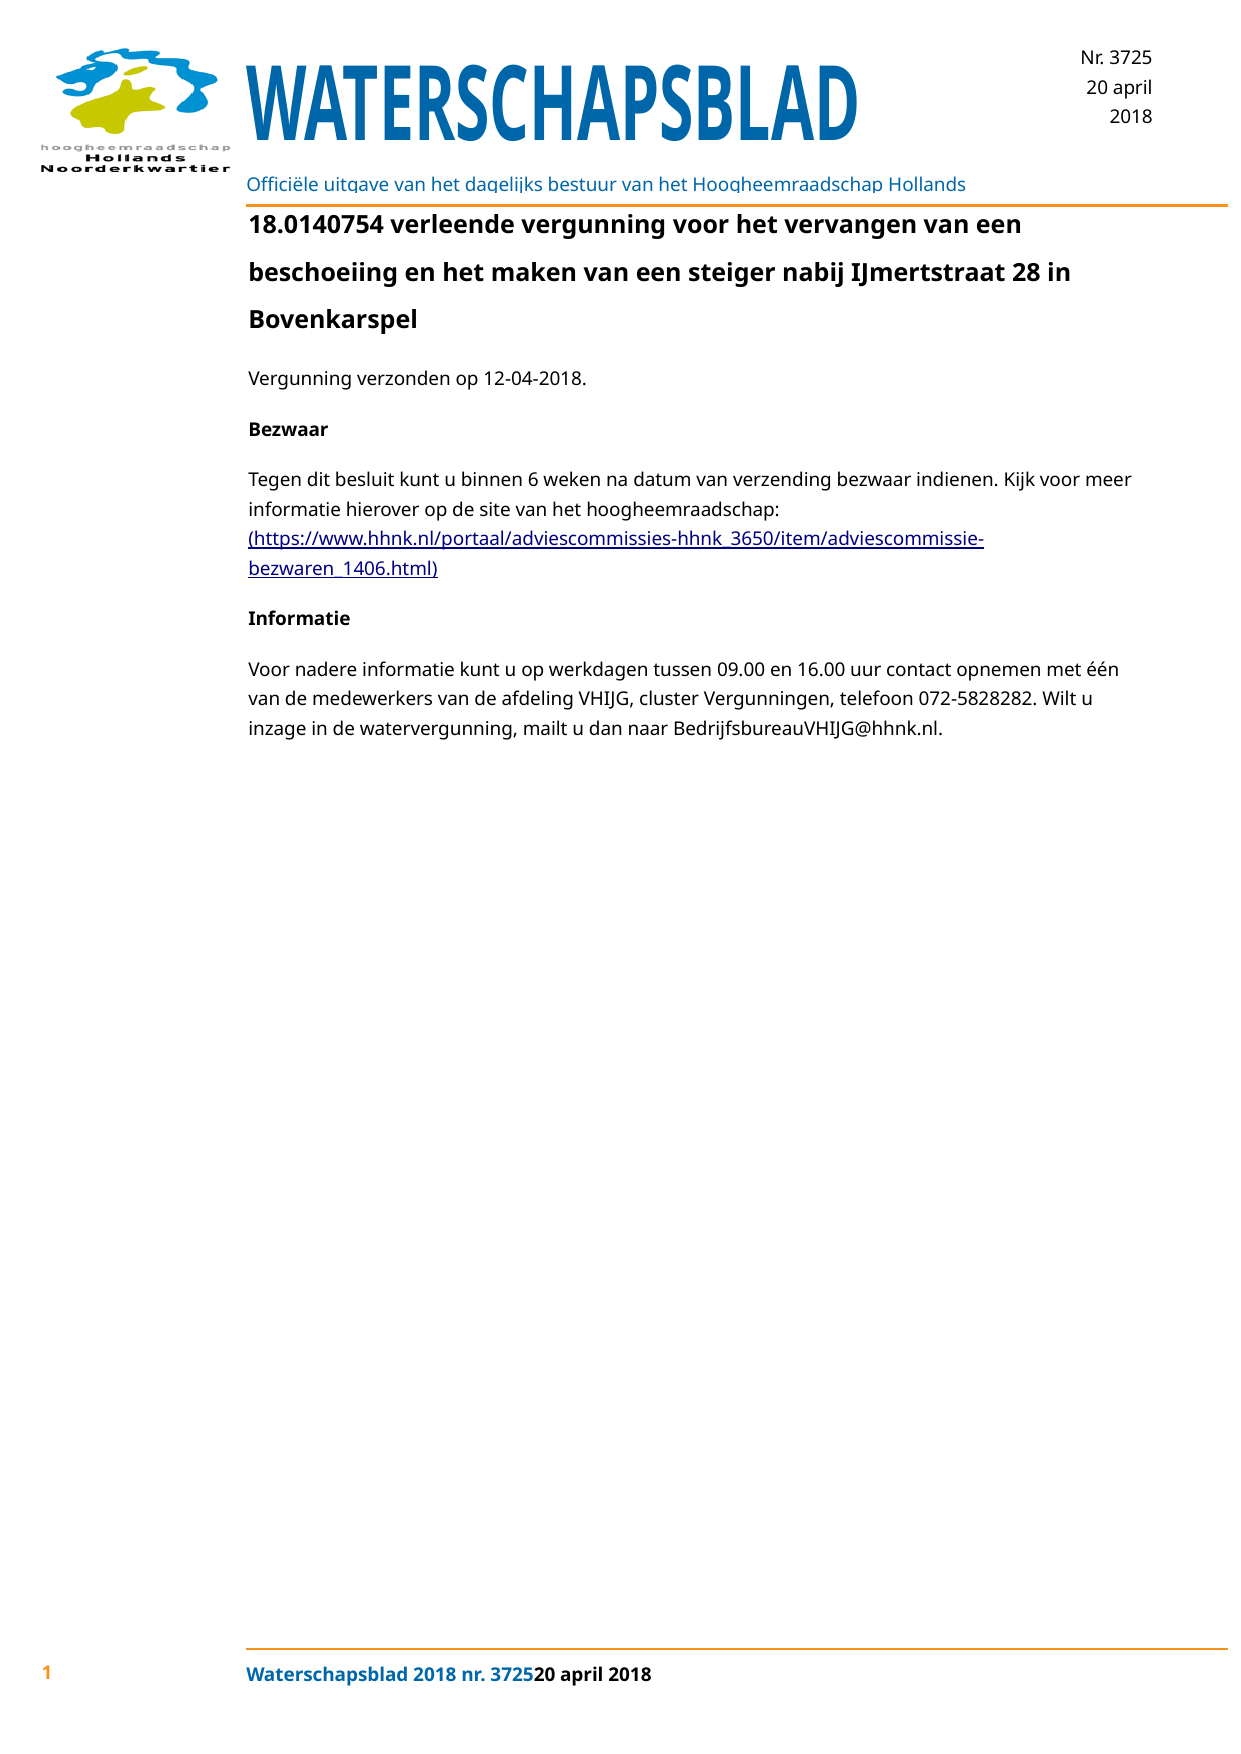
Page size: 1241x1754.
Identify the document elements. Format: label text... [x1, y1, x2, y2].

text Informatie [248, 606, 1152, 631]
text Vergunning verzonden op 12-04-2018. [248, 366, 1152, 391]
text 18.0140754 verleende vergunning voor het vervangen van een beschoeiing en het maken van een steiger nabij IJmertstraat 28 in Bovenkarspel [248, 207, 1152, 336]
picture [41, 47, 231, 172]
text Tegen dit besluit kunt u binnen 6 weken na datum van verzending bezwaar indienen. Kijk voor meer informatie hierover op de site van het hoogheemraadschap: (https://www.hhnk.nl/portaal/adviescommissies-hhnk_3650/item/adviescommissie-bezwaren_1406.html) [248, 466, 1152, 581]
text Voor nadere informatie kunt u op werkdagen tussen 09.00 en 16.00 uur contact opnemen met één van de medewerkers van de afdeling VHIJG, cluster Vergunningen, telefoon 072-5828282. Wilt u inzage in de watervergunning, mailt u dan naar BedrijfsbureauVHIJG@hhnk.nl. [248, 656, 1152, 741]
text Bezwaar [248, 416, 1152, 442]
